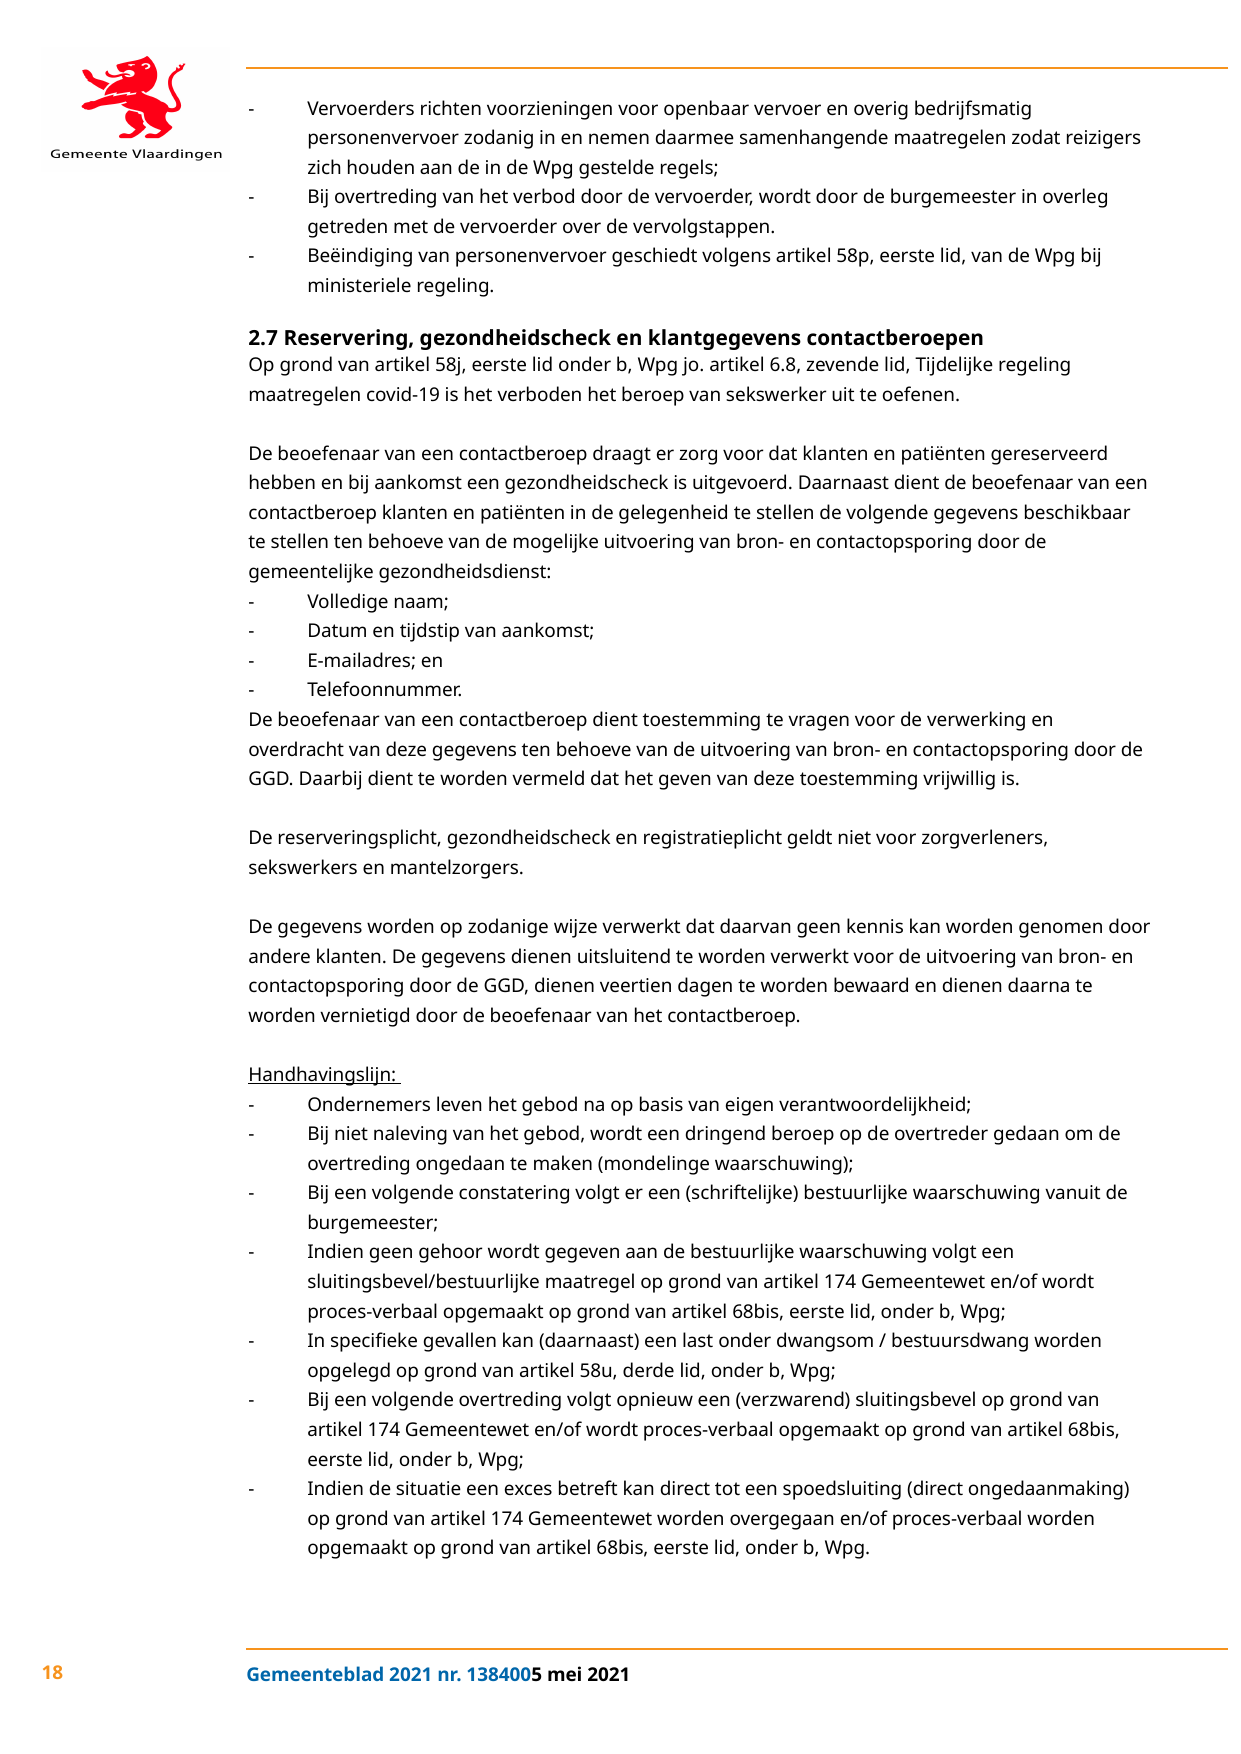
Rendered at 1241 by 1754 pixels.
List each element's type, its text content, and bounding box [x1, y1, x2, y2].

text De gegevens worden op zodanige wijze verwerkt dat daarvan geen kennis kan worden genomen door andere klanten. De gegevens dienen uitsluitend te worden verwerkt voor de uitvoering van bron- en contactopsporing door de GGD, dienen veertien dagen te worden bewaard en dienen daarna te worden vernietigd door de beoefenaar van het contactberoep. [248, 913, 1152, 1028]
list Indien geen gehoor wordt gegeven aan de bestuurlijke waarschuwing volgt een sluitingsbevel/bestuurlijke maatregel op grond van artikel 174 Gemeentewet en/of wordt proces-verbaal opgemaakt op grond van artikel 68bis, eerste lid, onder b, Wpg; [248, 1239, 1152, 1323]
list Bij een volgende overtreding volgt opnieuw een (verzwarend) sluitingsbevel op grond van artikel 174 Gemeentewet en/of wordt proces-verbaal opgemaakt op grond van artikel 68bis, eerste lid, onder b, Wpg; [248, 1387, 1152, 1471]
list Bij niet naleving van het gebod, wordt een dringend beroep op de overtreder gedaan om de overtreding ongedaan te maken (mondelinge waarschuwing); [248, 1120, 1152, 1176]
list Indien de situatie een exces betreft kan direct tot een spoedsluiting (direct ongedaanmaking) op grond van artikel 174 Gemeentewet worden overgegaan en/of proces-verbaal worden opgemaakt op grond van artikel 68bis, eerste lid, onder b, Wpg. [248, 1475, 1152, 1560]
text De reserveringsplicht, gezondheidscheck en registratieplicht geldt niet voor zorgverleners, sekswerkers en mantelzorgers. [248, 824, 1152, 880]
list Telefoonnummer. [248, 677, 1152, 702]
list Datum en tijdstip van aankomst; [248, 617, 1152, 643]
list Vervoerders richten voorzieningen voor openbaar vervoer en overig bedrijfsmatig personenvervoer zodanig in en nemen daarmee samenhangende maatregelen zodat reizigers zich houden aan de in de Wpg gestelde regels; [248, 95, 1152, 180]
list E-mailadres; en [248, 647, 1152, 673]
list In specifieke gevallen kan (daarnaast) een last onder dwangsom / bestuursdwang worden opgelegd op grond van artikel 58u, derde lid, onder b, Wpg; [248, 1327, 1152, 1383]
list Beëindiging van personenvervoer geschiedt volgens artikel 58p, eerste lid, van de Wpg bij ministeriele regeling. [248, 243, 1152, 298]
text Op grond van artikel 58j, eerste lid onder b, Wpg jo. artikel 6.8, zevende lid, Tijdelijke regeling maatregelen covid-19 is het verboden het beroep van sekswerker uit te oefenen. [248, 351, 1152, 406]
text De beoefenaar van een contactberoep dient toestemming te vragen voor de verwerking en overdracht van deze gegevens ten behoeve van de uitvoering van bron- en contactopsporing door de GGD. Daarbij dient te worden vermeld dat het geven van deze toestemming vrijwillig is. [248, 706, 1152, 791]
list Bij een volgende constatering volgt er een (schriftelijke) bestuurlijke waarschuwing vanuit de burgemeester; [248, 1179, 1152, 1235]
text Handhavingslijn: [248, 1061, 1152, 1087]
text 2.7 Reservering, gezondheidscheck en klantgegevens contactberoepen [248, 323, 1152, 351]
picture [41, 47, 231, 172]
list Bij overtreding van het verbod door de vervoerder, wordt door de burgemeester in overleg getreden met de vervoerder over de vervolgstappen. [248, 183, 1152, 239]
list Volledige naam; [248, 588, 1152, 613]
list Ondernemers leven het gebod na op basis van eigen verantwoordelijkheid; [248, 1091, 1152, 1116]
text De beoefenaar van een contactberoep draagt er zorg voor dat klanten en patiënten gereserveerd hebben en bij aankomst een gezondheidscheck is uitgevoerd. Daarnaast dient de beoefenaar van een contactberoep klanten en patiënten in de gelegenheid te stellen de volgende gegevens beschikbaar te stellen ten behoeve van de mogelijke uitvoering van bron- en contactopsporing door de gemeentelijke gezondheidsdienst: [248, 440, 1152, 584]
